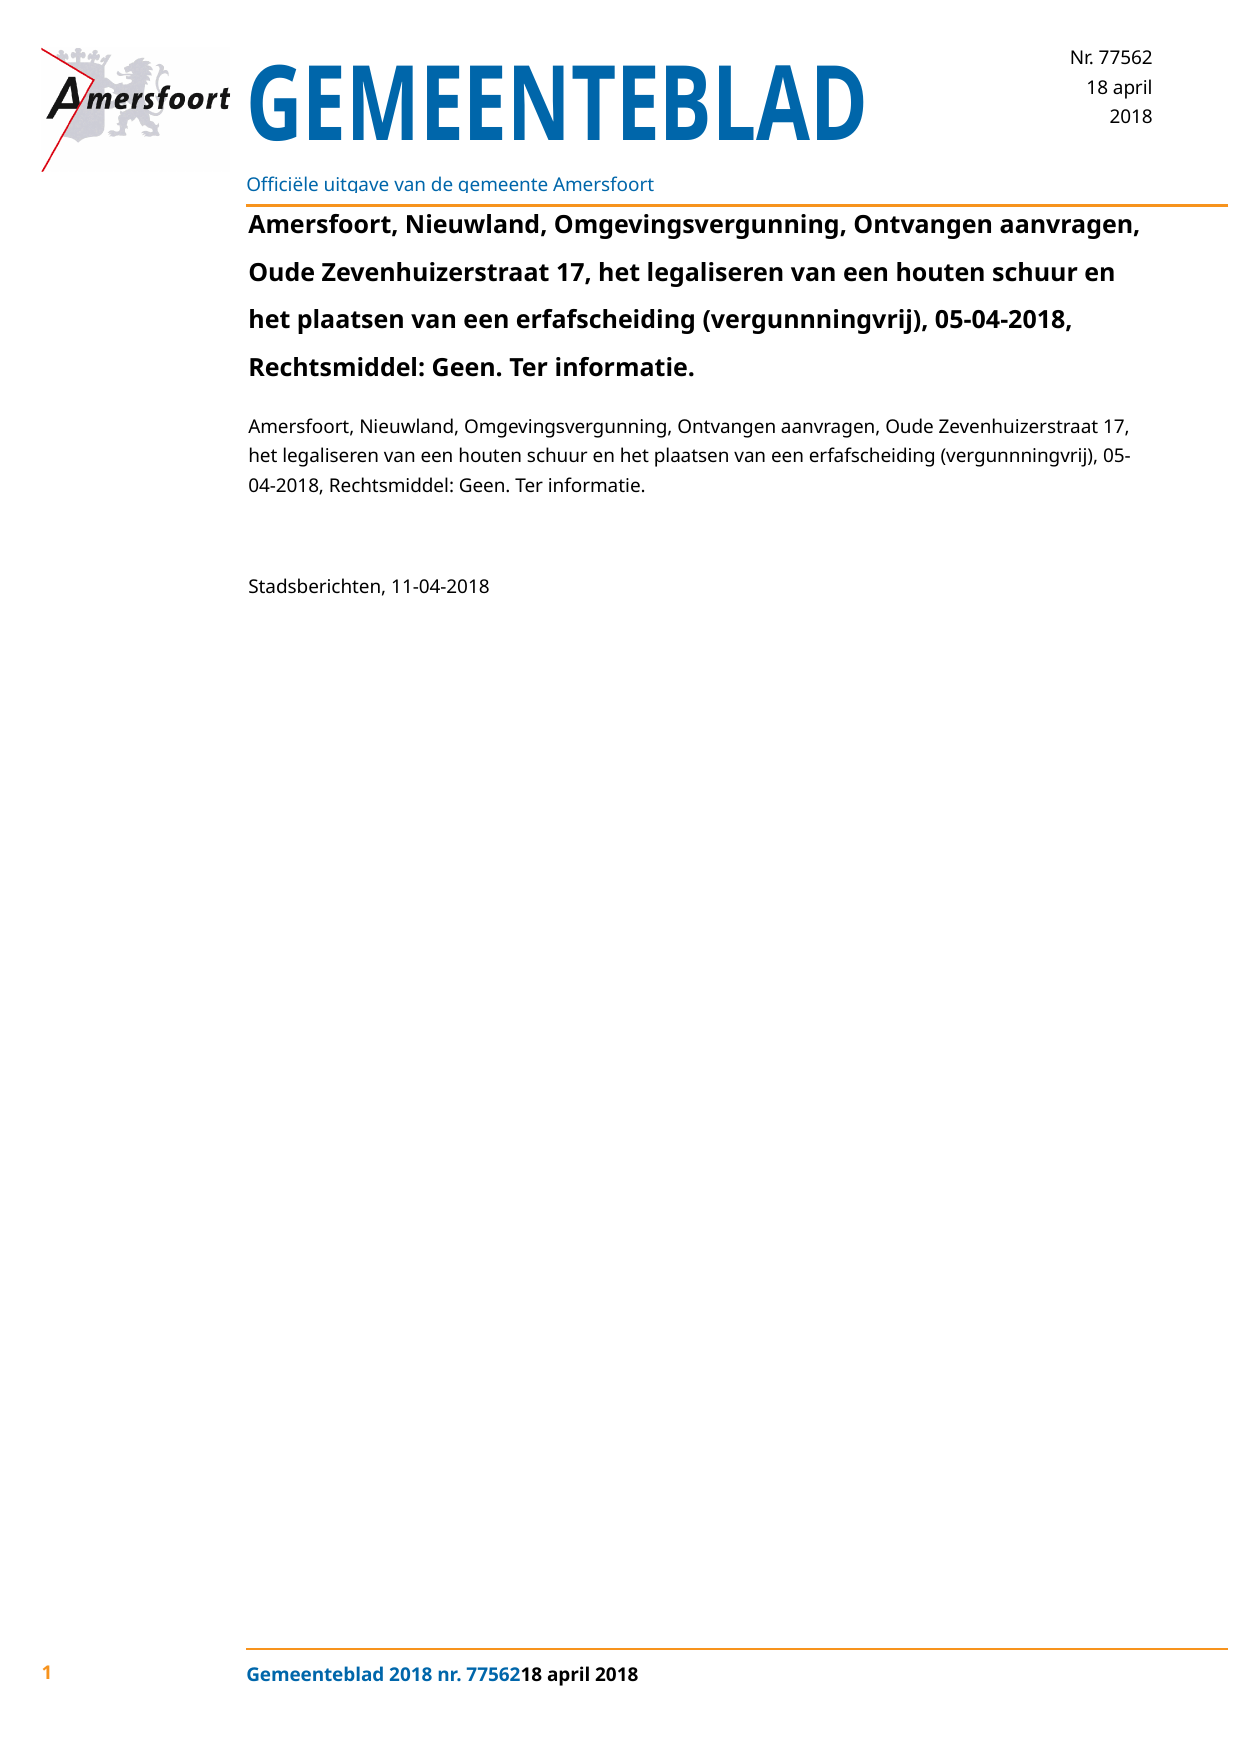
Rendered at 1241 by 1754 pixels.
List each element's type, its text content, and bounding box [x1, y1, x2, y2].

text Amersfoort, Nieuwland, Omgevingsvergunning, Ontvangen aanvragen, Oude Zevenhuizerstraat 17, het legaliseren van een houten schuur en het plaatsen van een erfafscheiding (vergunnningvrij), 05-04-2018, Rechtsmiddel: Geen. Ter informatie. [248, 207, 1152, 384]
picture [41, 47, 231, 172]
text Stadsberichten, 11-04-2018 [248, 573, 1152, 599]
text Amersfoort, Nieuwland, Omgevingsvergunning, Ontvangen aanvragen, Oude Zevenhuizerstraat 17, het legaliseren van een houten schuur en het plaatsen van een erfafscheiding (vergunnningvrij), 05-04-2018, Rechtsmiddel: Geen. Ter informatie. [248, 413, 1152, 498]
